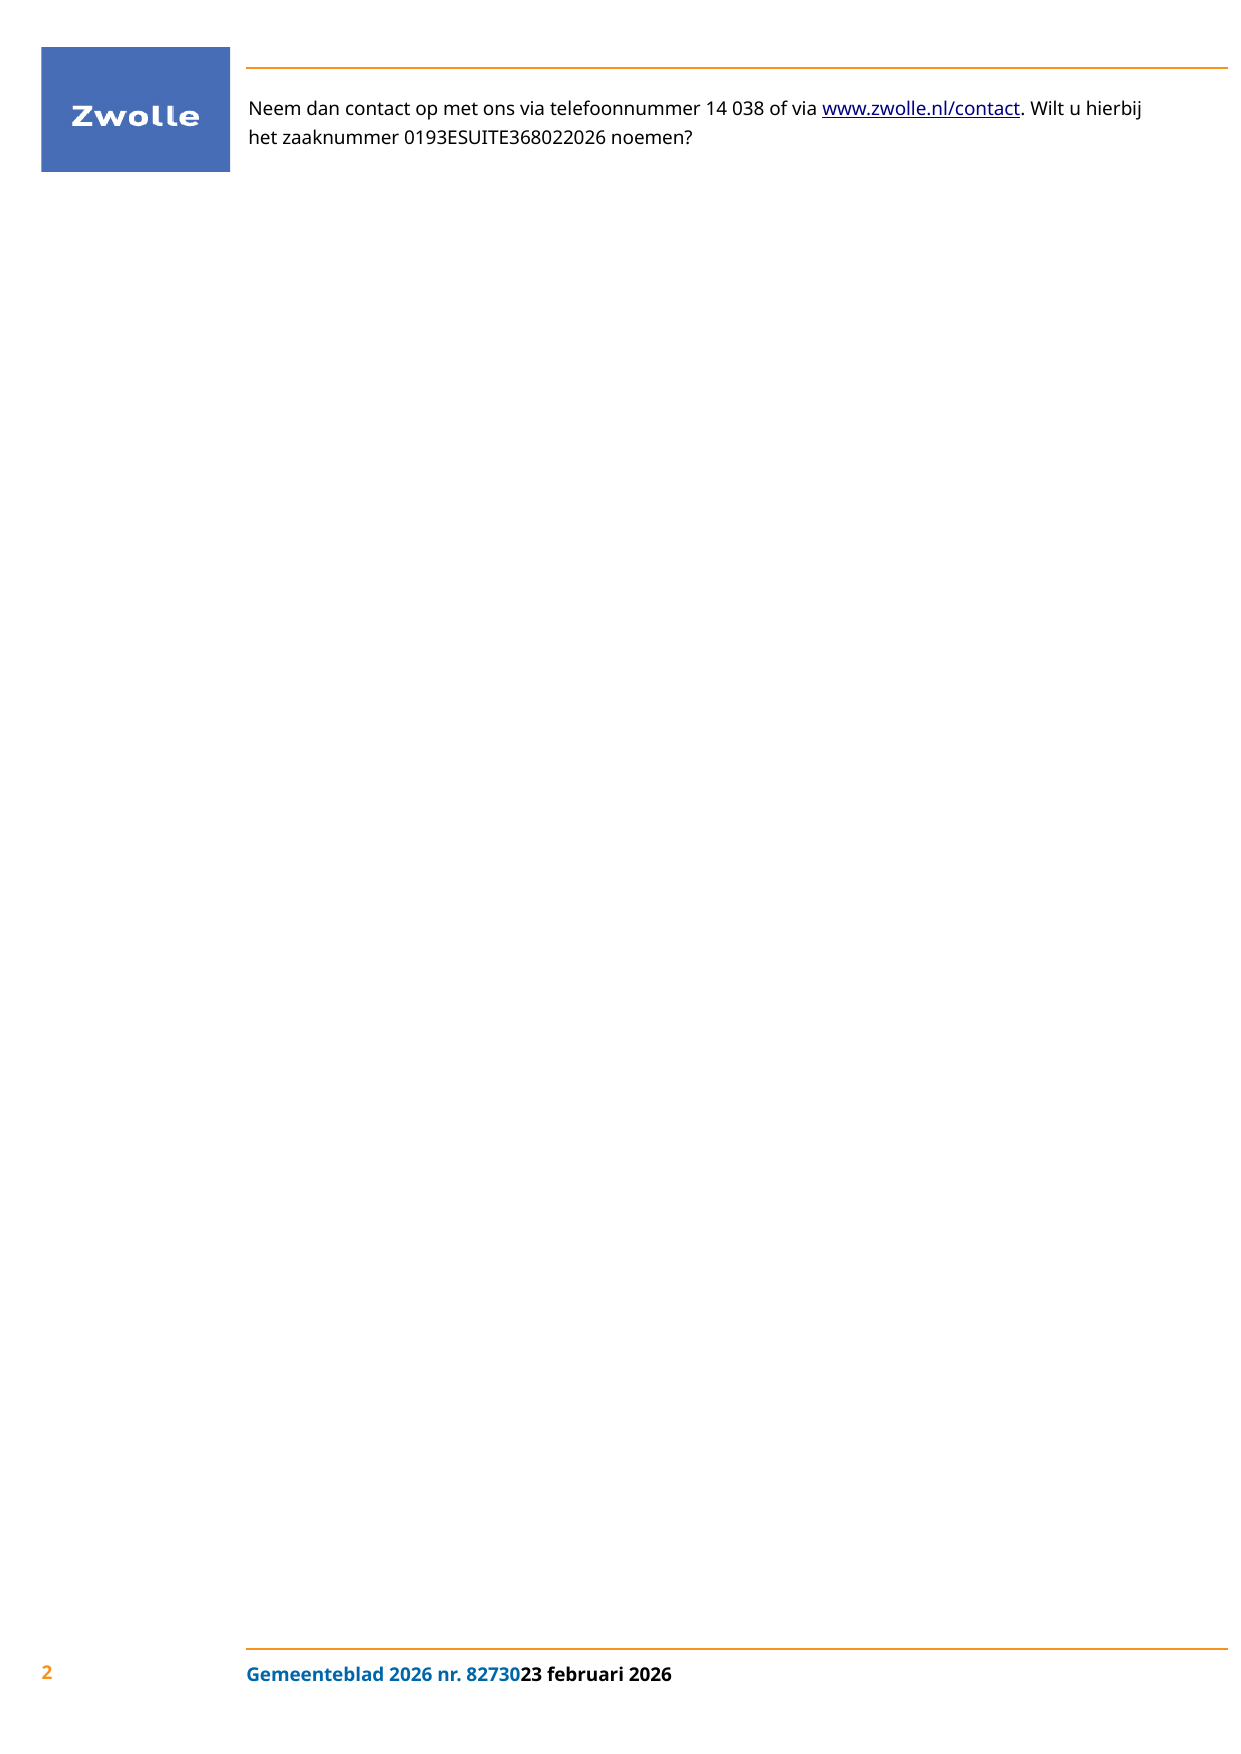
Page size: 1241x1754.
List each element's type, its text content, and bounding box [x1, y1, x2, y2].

text Neem dan contact op met ons via telefoonnummer 14 038 of via www.zwolle.nl/contact. Wilt u hierbij het zaaknummer 0193ESUITE368022026 noemen? [248, 95, 1152, 150]
picture [41, 47, 231, 172]
